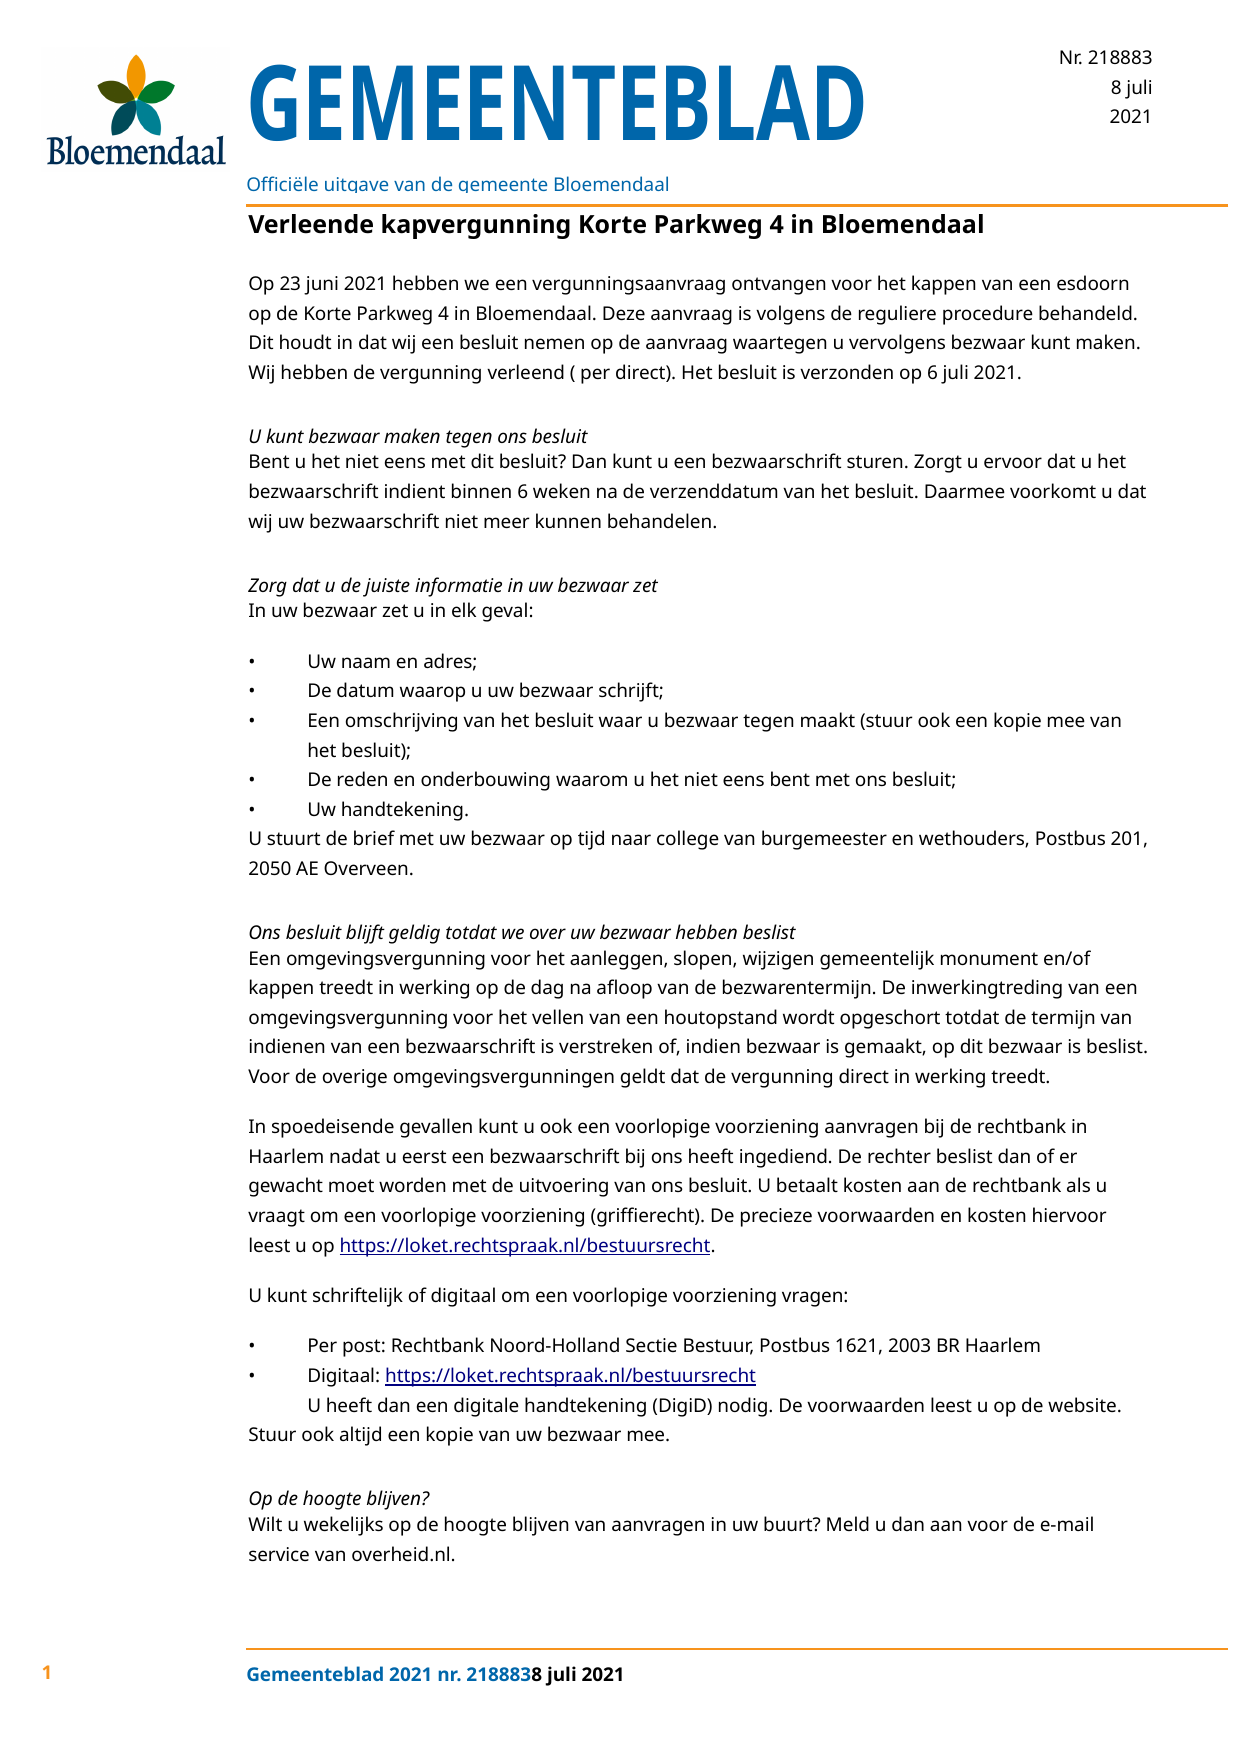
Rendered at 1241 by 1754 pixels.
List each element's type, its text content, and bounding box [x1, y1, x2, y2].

list De reden en onderbouwing waarom u het niet eens bent met ons besluit; [248, 766, 1152, 792]
text Ons besluit blijft geldig totdat we over uw bezwaar hebben beslist [248, 919, 1152, 945]
list U heeft dan een digitale handtekening (DigiD) nodig. De voorwaarden leest u op de website. [248, 1392, 1152, 1418]
text Zorg dat u de juiste informatie in uw bezwaar zet [248, 572, 1152, 598]
text In uw bezwaar zet u in elk geval: [248, 598, 1152, 623]
text U stuurt de brief met uw bezwaar op tijd naar college van burgemeester en wethouders, Postbus 201, 2050 AE Overveen. [248, 826, 1152, 881]
picture [41, 47, 231, 172]
text Bent u het niet eens met dit besluit? Dan kunt u een bezwaarschrift sturen. Zorgt u ervoor dat u het bezwaarschrift indient binnen 6 weken na de verzenddatum van het besluit. Daarmee voorkomt u dat wij uw bezwaarschrift niet meer kunnen behandelen. [248, 449, 1152, 534]
text Wilt u wekelijks op de hoogte blijven van aanvragen in uw buurt? Meld u dan aan voor de e-mail service van overheid.nl. [248, 1511, 1152, 1566]
text U kunt schriftelijk of digitaal om een voorlopige voorziening vragen: [248, 1282, 1152, 1308]
text Op de hoogte blijven? [248, 1485, 1152, 1511]
text Op 23 juni 2021 hebben we een vergunningsaanvraag ontvangen voor het kappen van een esdoorn op de Korte Parkweg 4 in Bloemendaal. Deze aanvraag is volgens de reguliere procedure behandeld. Dit houdt in dat wij een besluit nemen op de aanvraag waartegen u vervolgens bezwaar kunt maken. Wij hebben de vergunning verleend ( per direct). Het besluit is verzonden op 6 juli 2021. [248, 270, 1152, 385]
list De datum waarop u uw bezwaar schrijft; [248, 678, 1152, 703]
text In spoedeisende gevallen kunt u ook een voorlopige voorziening aanvragen bij de rechtbank in Haarlem nadat u eerst een bezwaarschrift bij ons heeft ingediend. De rechter beslist dan of er gewacht moet worden met de uitvoering van ons besluit. U betaalt kosten aan de rechtbank als u vraagt om een voorlopige voorziening (griffierecht). De precieze voorwaarden en kosten hiervoor leest u op https://loket.rechtspraak.nl/bestuursrecht. [248, 1113, 1152, 1258]
text Verleende kapvergunning Korte Parkweg 4 in Bloemendaal [248, 207, 1152, 241]
text Een omgevingsvergunning voor het aanleggen, slopen, wijzigen gemeentelijk monument en/of kappen treedt in werking op de dag na afloop van de bezwarentermijn. De inwerkingtreding van een omgevingsvergunning voor het vellen van een houtopstand wordt opgeschort totdat de termijn van indienen van een bezwaarschrift is verstreken of, indien bezwaar is gemaakt, op dit bezwaar is beslist. Voor de overige omgevingsvergunningen geldt dat de vergunning direct in werking treedt. [248, 945, 1152, 1089]
list Per post: Rechtbank Noord-Holland Sectie Bestuur, Postbus 1621, 2003 BR Haarlem [248, 1333, 1152, 1358]
list Uw handtekening. [248, 796, 1152, 822]
text Stuur ook altijd een kopie van uw bezwaar mee. [248, 1421, 1152, 1447]
list Digitaal: https://loket.rechtspraak.nl/bestuursrecht [248, 1362, 1152, 1388]
list Een omschrijving van het besluit waar u bezwaar tegen maakt (stuur ook een kopie mee van het besluit); [248, 707, 1152, 762]
list Uw naam en adres; [248, 648, 1152, 674]
text U kunt bezwaar maken tegen ons besluit [248, 423, 1152, 449]
